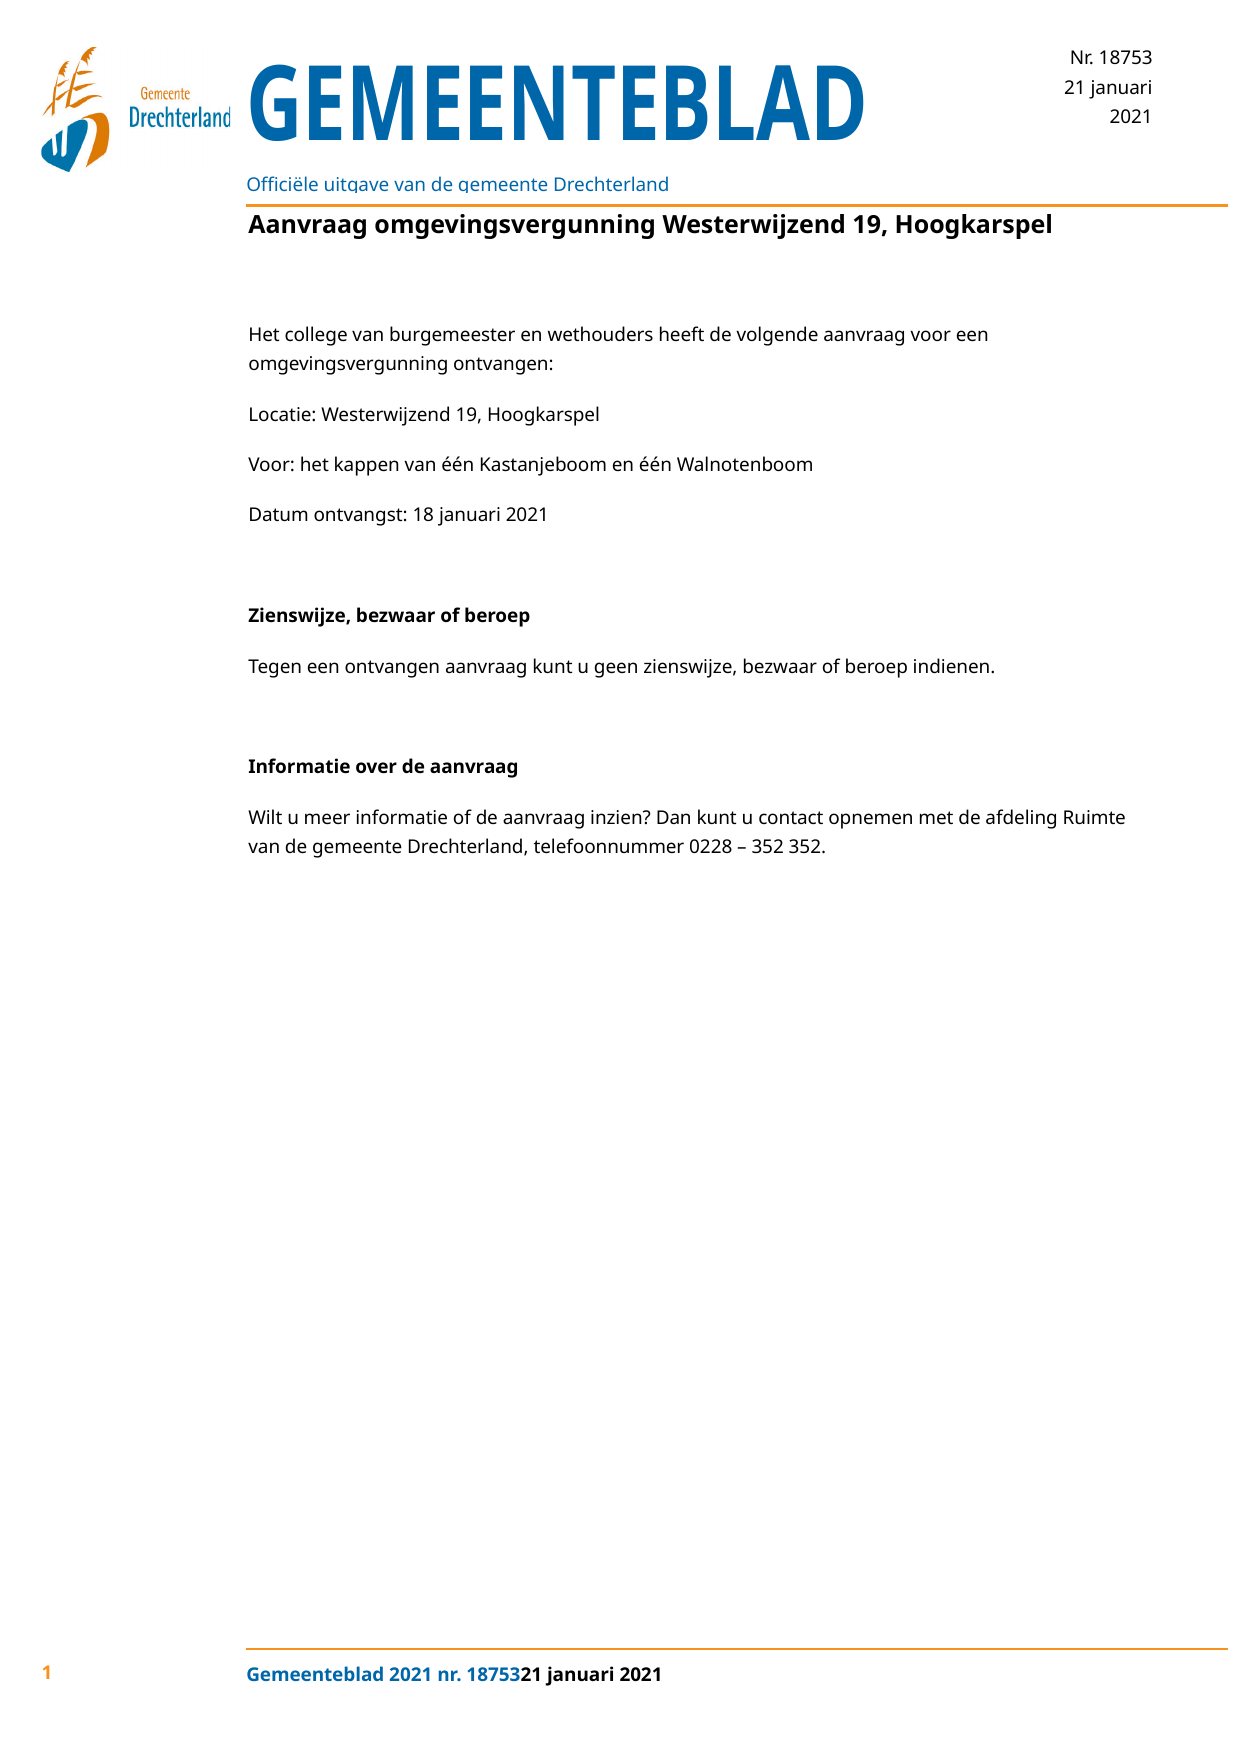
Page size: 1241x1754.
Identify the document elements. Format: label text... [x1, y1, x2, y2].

text Locatie: Westerwijzend 19, Hoogkarspel [248, 401, 1152, 426]
text Voor: het kappen van één Kastanjeboom en één Walnotenboom [248, 451, 1152, 477]
text Zienswijze, bezwaar of beroep [248, 602, 1152, 628]
picture [41, 158, 64, 172]
picture [226, 115, 231, 124]
text Tegen een ontvangen aanvraag kunt u geen zienswijze, bezwaar of beroep indienen. [248, 653, 1152, 678]
text Aanvraag omgevingsvergunning Westerwijzend 19, Hoogkarspel [248, 207, 1152, 241]
text Wilt u meer informatie of de aanvraag inzien? Dan kunt u contact opnemen met de afdeling Ruimte van de gemeente Drechterland, telefoonnummer 0228 – 352 352. [248, 804, 1152, 859]
text Informatie over de aanvraag [248, 754, 1152, 779]
picture [41, 47, 231, 172]
text Het college van burgemeester en wethouders heeft de volgende aanvraag voor een omgevingsvergunning ontvangen: [248, 321, 1152, 376]
text Datum ontvangst: 18 januari 2021 [248, 502, 1152, 527]
